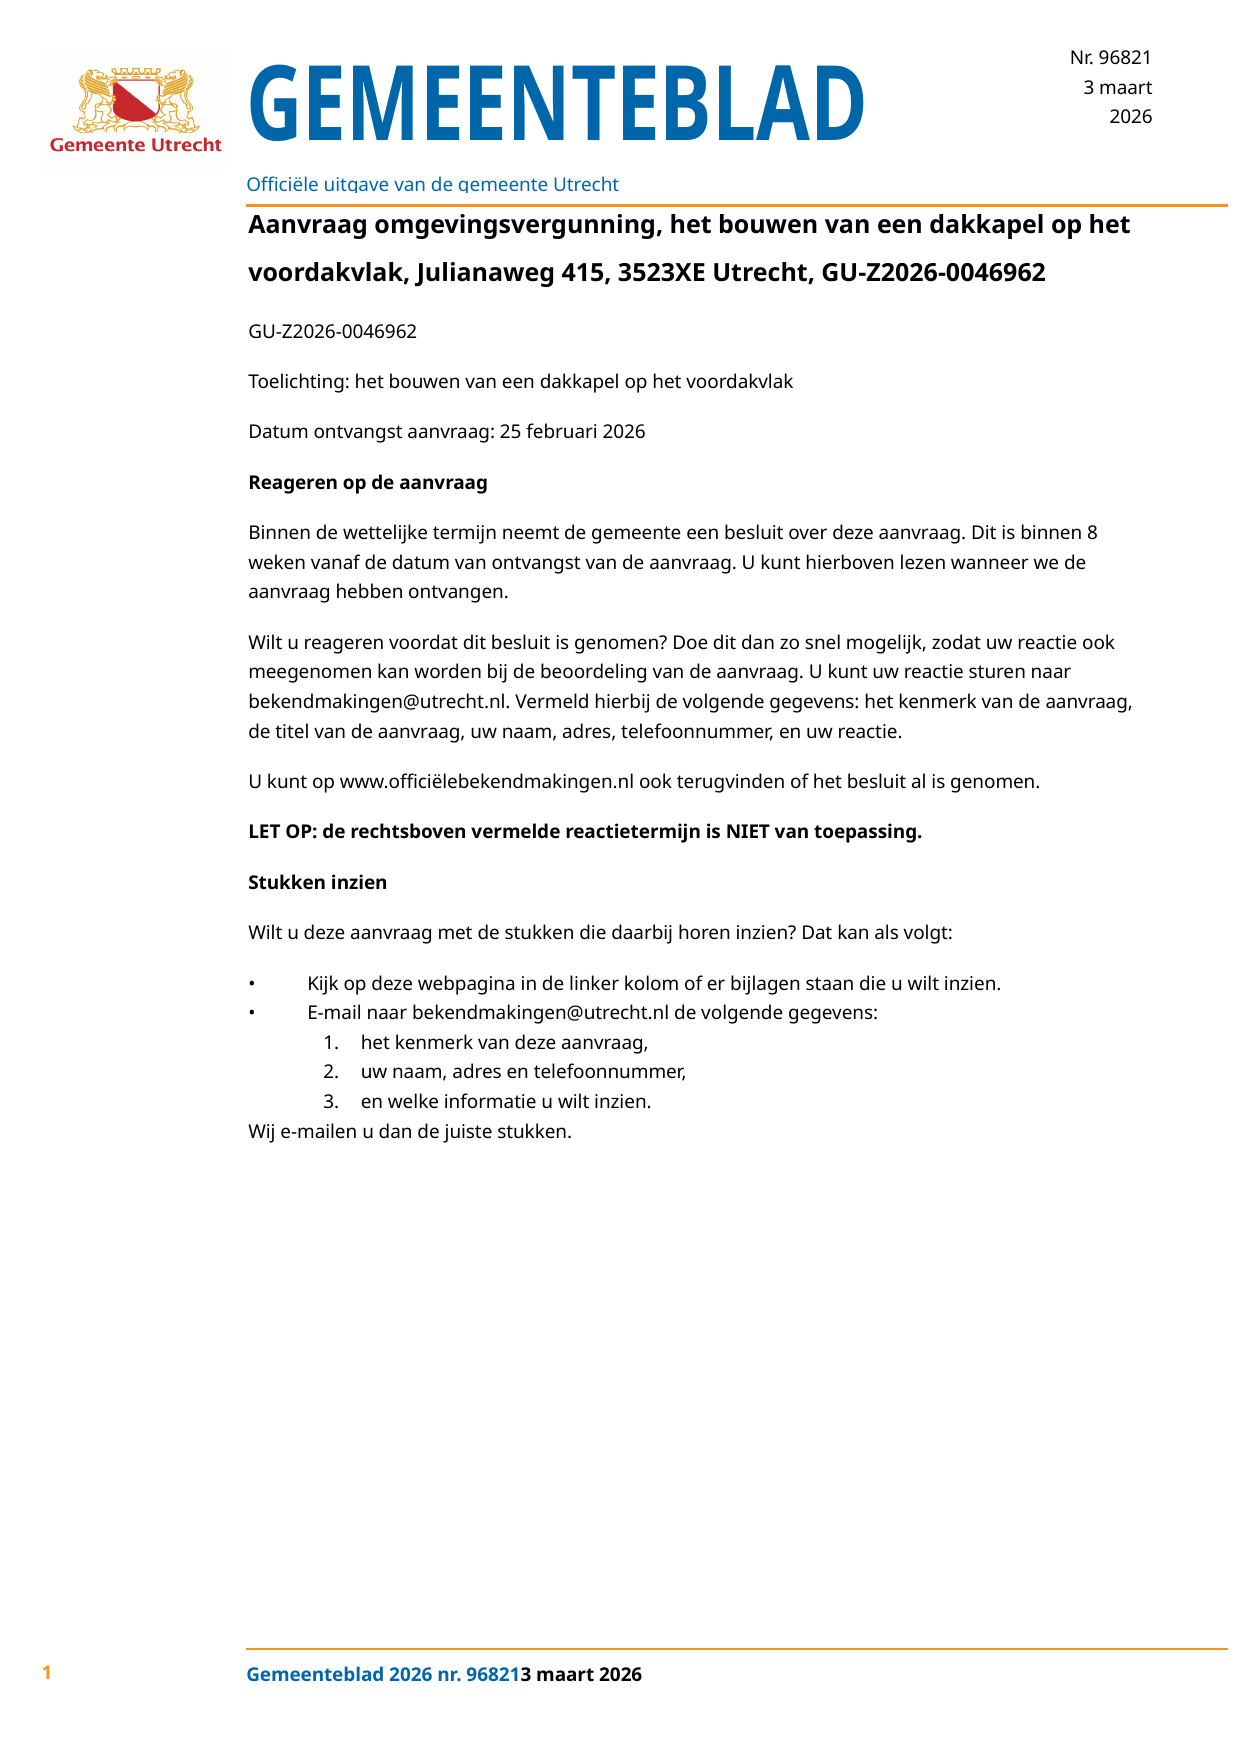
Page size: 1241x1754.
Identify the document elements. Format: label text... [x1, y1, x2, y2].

text Wilt u reageren voordat dit besluit is genomen? Doe dit dan zo snel mogelijk, zodat uw reactie ook meegenomen kan worden bij de beoordeling van de aanvraag. U kunt uw reactie sturen naar bekendmakingen@utrecht.nl. Vermeld hierbij de volgende gegevens: het kenmerk van de aanvraag, de titel van de aanvraag, uw naam, adres, telefoonnummer, en uw reactie. [248, 629, 1152, 744]
picture [41, 47, 231, 172]
text Aanvraag omgevingsvergunning, het bouwen van een dakkapel op het voordakvlak, Julianaweg 415, 3523XE Utrecht, GU-Z2026-0046962 [248, 207, 1152, 288]
text U kunt op www.officiëlebekendmakingen.nl ook terugvinden of het besluit al is genomen. [248, 768, 1152, 794]
list uw naam, adres en telefoonnummer, [323, 1059, 1152, 1084]
text Reageren op de aanvraag [248, 469, 1152, 495]
text Wij e-mailen u dan de juiste stukken. [248, 1118, 1152, 1144]
text LET OP: de rechtsboven vermelde reactietermijn is NIET van toepassing. [248, 819, 1152, 844]
text Toelichting: het bouwen van een dakkapel op het voordakvlak [248, 368, 1152, 394]
text Binnen de wettelijke termijn neemt de gemeente een besluit over deze aanvraag. Dit is binnen 8 weken vanaf de datum van ontvangst van de aanvraag. U kunt hierboven lezen wanneer we de aanvraag hebben ontvangen. [248, 519, 1152, 604]
list Kijk op deze webpagina in de linker kolom of er bijlagen staan die u wilt inzien. [248, 970, 1152, 996]
text GU-Z2026-0046962 [248, 318, 1152, 344]
text Wilt u deze aanvraag met de stukken die daarbij horen inzien? Dat kan als volgt: [248, 919, 1152, 945]
list E-mail naar bekendmakingen@utrecht.nl de volgende gegevens: [248, 999, 1152, 1025]
list en welke informatie u wilt inzien. [323, 1088, 1152, 1114]
text Stukken inzien [248, 869, 1152, 895]
text Datum ontvangst aanvraag: 25 februari 2026 [248, 419, 1152, 444]
list het kenmerk van deze aanvraag, [323, 1029, 1152, 1055]
